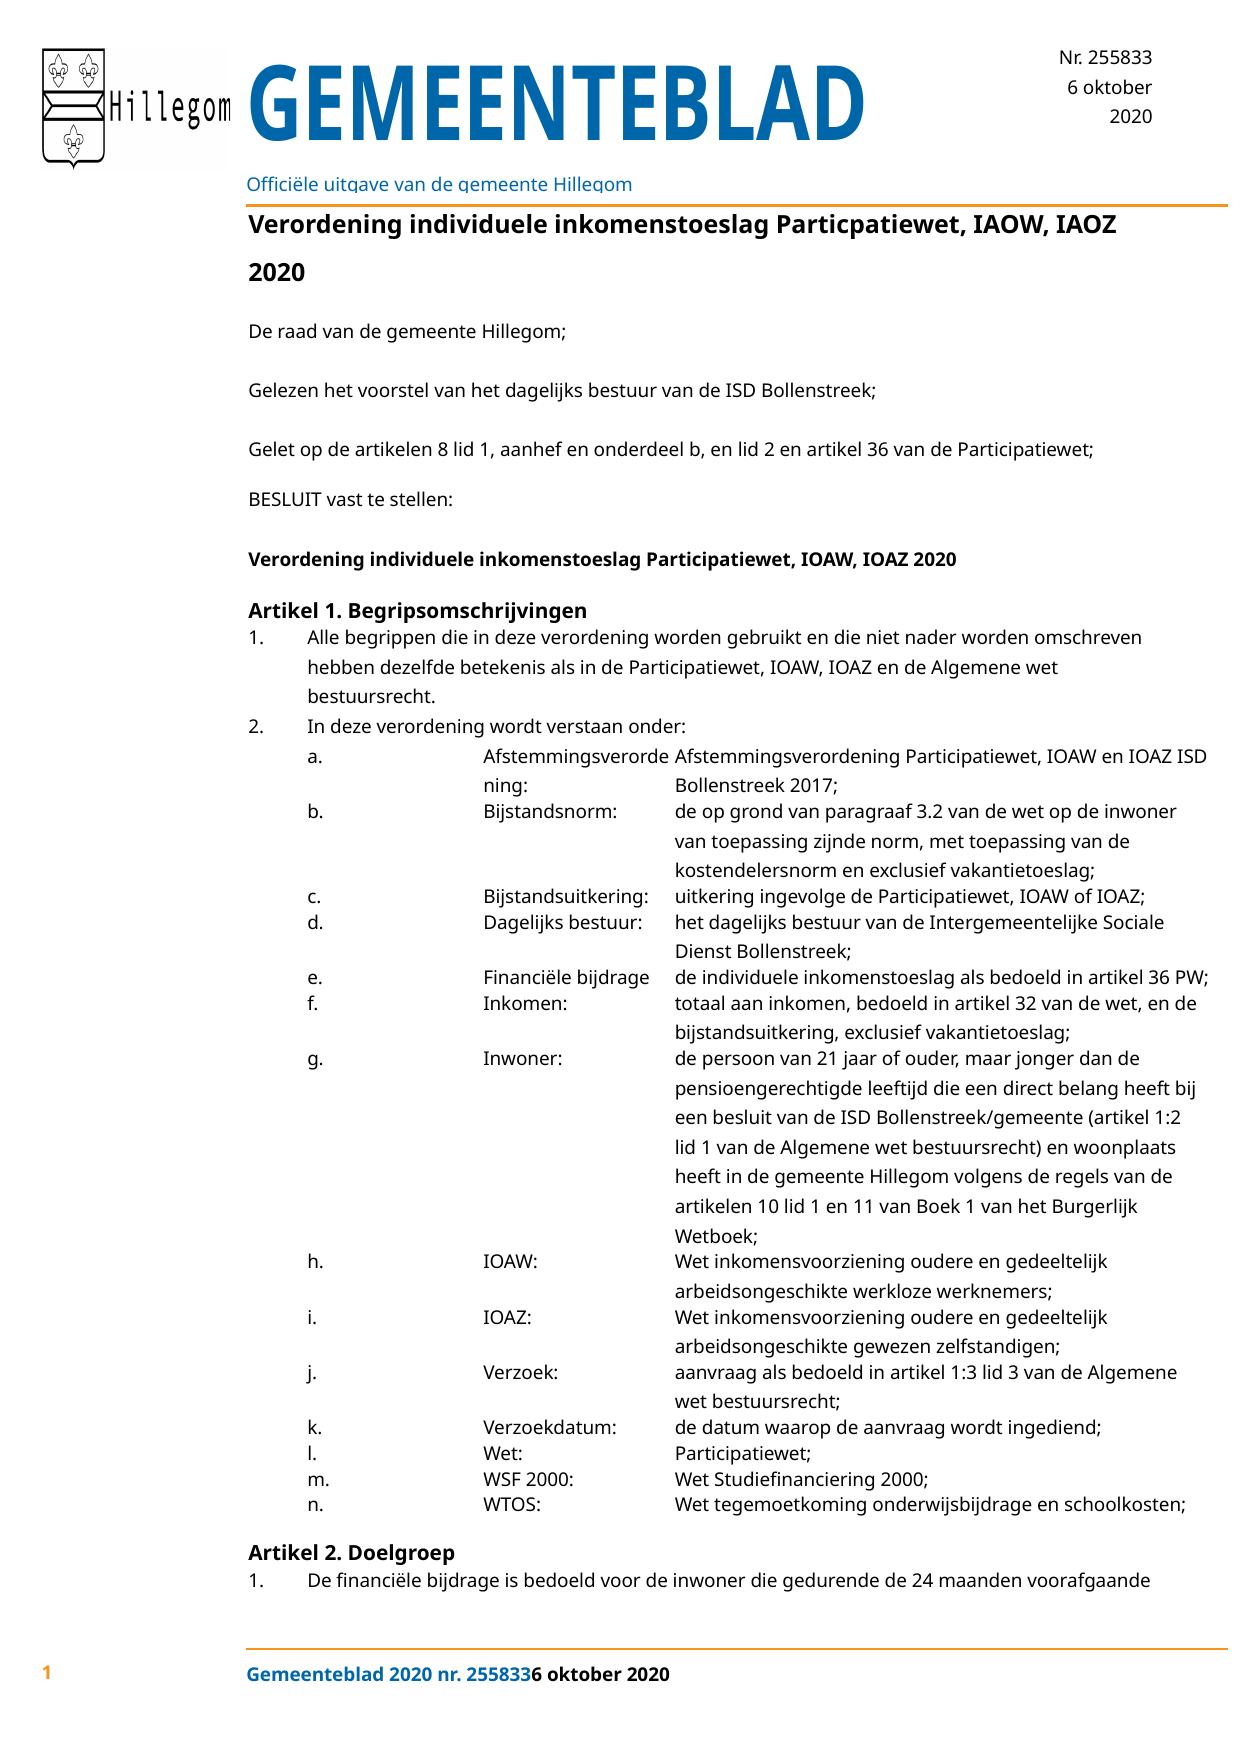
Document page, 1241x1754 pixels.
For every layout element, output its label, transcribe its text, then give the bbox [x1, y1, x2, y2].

table_cell e. [307, 964, 483, 990]
table_cell Wet Studiefinanciering 2000; [675, 1466, 1211, 1492]
table_cell n. [307, 1492, 483, 1517]
table_cell Financiële bijdrage [483, 964, 674, 990]
table_cell Wet tegemoetkoming onderwijsbijdrage en schoolkosten; [675, 1492, 1211, 1517]
table_cell het dagelijks bestuur van de Intergemeentelijke Sociale Dienst Bollenstreek; [675, 909, 1211, 964]
list In deze verordening wordt verstaan onder: [248, 713, 1152, 739]
text De raad van de gemeente Hillegom; [248, 318, 1152, 344]
table_cell de individuele inkomenstoeslag als bedoeld in artikel 36 PW; [675, 964, 1211, 990]
text Gelet op de artikelen 8 lid 1, aanhef en onderdeel b, en lid 2 en artikel 36 van de Participatiewet; [248, 436, 1152, 462]
table_cell totaal aan inkomen, bedoeld in artikel 32 van de wet, en de bijstandsuitkering, exclusief vakantietoeslag; [675, 990, 1211, 1045]
table_cell IOAZ: [483, 1304, 674, 1359]
table_cell h. [307, 1249, 483, 1304]
table_header Afstemmingsverordening: [483, 743, 674, 798]
table_cell Wet: [483, 1440, 674, 1466]
text Gelezen het voorstel van het dagelijks bestuur van de ISD Bollenstreek; [248, 377, 1152, 403]
text Verordening individuele inkomenstoeslag Participatiewet, IOAW, IOAZ 2020 [248, 546, 1152, 571]
list De financiële bijdrage is bedoeld voor de inwoner die gedurende de 24 maanden voorafgaande [248, 1567, 1152, 1592]
table_cell m. [307, 1466, 483, 1492]
table_cell c. [307, 883, 483, 909]
table_cell g. [307, 1045, 483, 1248]
table_cell de datum waarop de aanvraag wordt ingediend; [675, 1415, 1211, 1440]
table_cell Wet inkomensvoorziening oudere en gedeeltelijk arbeidsongeschikte werkloze werknemers; [675, 1249, 1211, 1304]
text Verordening individuele inkomenstoeslag Particpatiewet, IAOW, IAOZ 2020 [248, 207, 1152, 288]
text BESLUIT vast te stellen: [248, 487, 1152, 512]
text Artikel 1. Begripsomschrijvingen [248, 596, 1152, 624]
table_cell b. [307, 798, 483, 883]
table_cell de op grond van paragraaf 3.2 van de wet op de inwoner van toepassing zijnde norm, met toepassing van de kostendelersnorm en exclusief vakantietoeslag; [675, 798, 1211, 883]
table_cell Inkomen: [483, 990, 674, 1045]
table_header a. [307, 743, 483, 798]
table_cell Dagelijks bestuur: [483, 909, 674, 964]
table_cell j. [307, 1359, 483, 1414]
list Alle begrippen die in deze verordening worden gebruikt en die niet nader worden omschreven hebben dezelfde betekenis als in de Participatiewet, IOAW, IOAZ en de Algemene wet bestuursrecht. [248, 624, 1152, 709]
table_cell k. [307, 1415, 483, 1440]
table_cell de persoon van 21 jaar of ouder, maar jonger dan de pensioengerechtigde leeftijd die een direct belang heeft bij een besluit van de ISD Bollenstreek/gemeente (artikel 1:2 lid 1 van de Algemene wet bestuursrecht) en woonplaats heeft in de gemeente Hillegom volgens de regels van de artikelen 10 lid 1 en 11 van Boek 1 van het Burgerlijk Wetboek; [675, 1045, 1211, 1248]
table_cell WTOS: [483, 1492, 674, 1517]
table_header Afstemmingsverordening Participatiewet, IOAW en IOAZ ISD Bollenstreek 2017; [675, 743, 1211, 798]
picture [41, 47, 231, 172]
text Artikel 2. Doelgroep [248, 1538, 1152, 1567]
table_cell aanvraag als bedoeld in artikel 1:3 lid 3 van de Algemene wet bestuursrecht; [675, 1359, 1211, 1414]
table_cell Bijstandsnorm: [483, 798, 674, 883]
table_cell Verzoek: [483, 1359, 674, 1414]
table_cell i. [307, 1304, 483, 1359]
table_cell Inwoner: [483, 1045, 674, 1248]
table_cell Verzoekdatum: [483, 1415, 674, 1440]
table_cell l. [307, 1440, 483, 1466]
table_cell Participatiewet; [675, 1440, 1211, 1466]
table_cell WSF 2000: [483, 1466, 674, 1492]
table_cell Wet inkomensvoorziening oudere en gedeeltelijk arbeidsongeschikte gewezen zelfstandigen; [675, 1304, 1211, 1359]
table_cell f. [307, 990, 483, 1045]
table_cell IOAW: [483, 1249, 674, 1304]
table_cell d. [307, 909, 483, 964]
table_cell uitkering ingevolge de Participatiewet, IOAW of IOAZ; [675, 883, 1211, 909]
table_cell Bijstandsuitkering: [483, 883, 674, 909]
